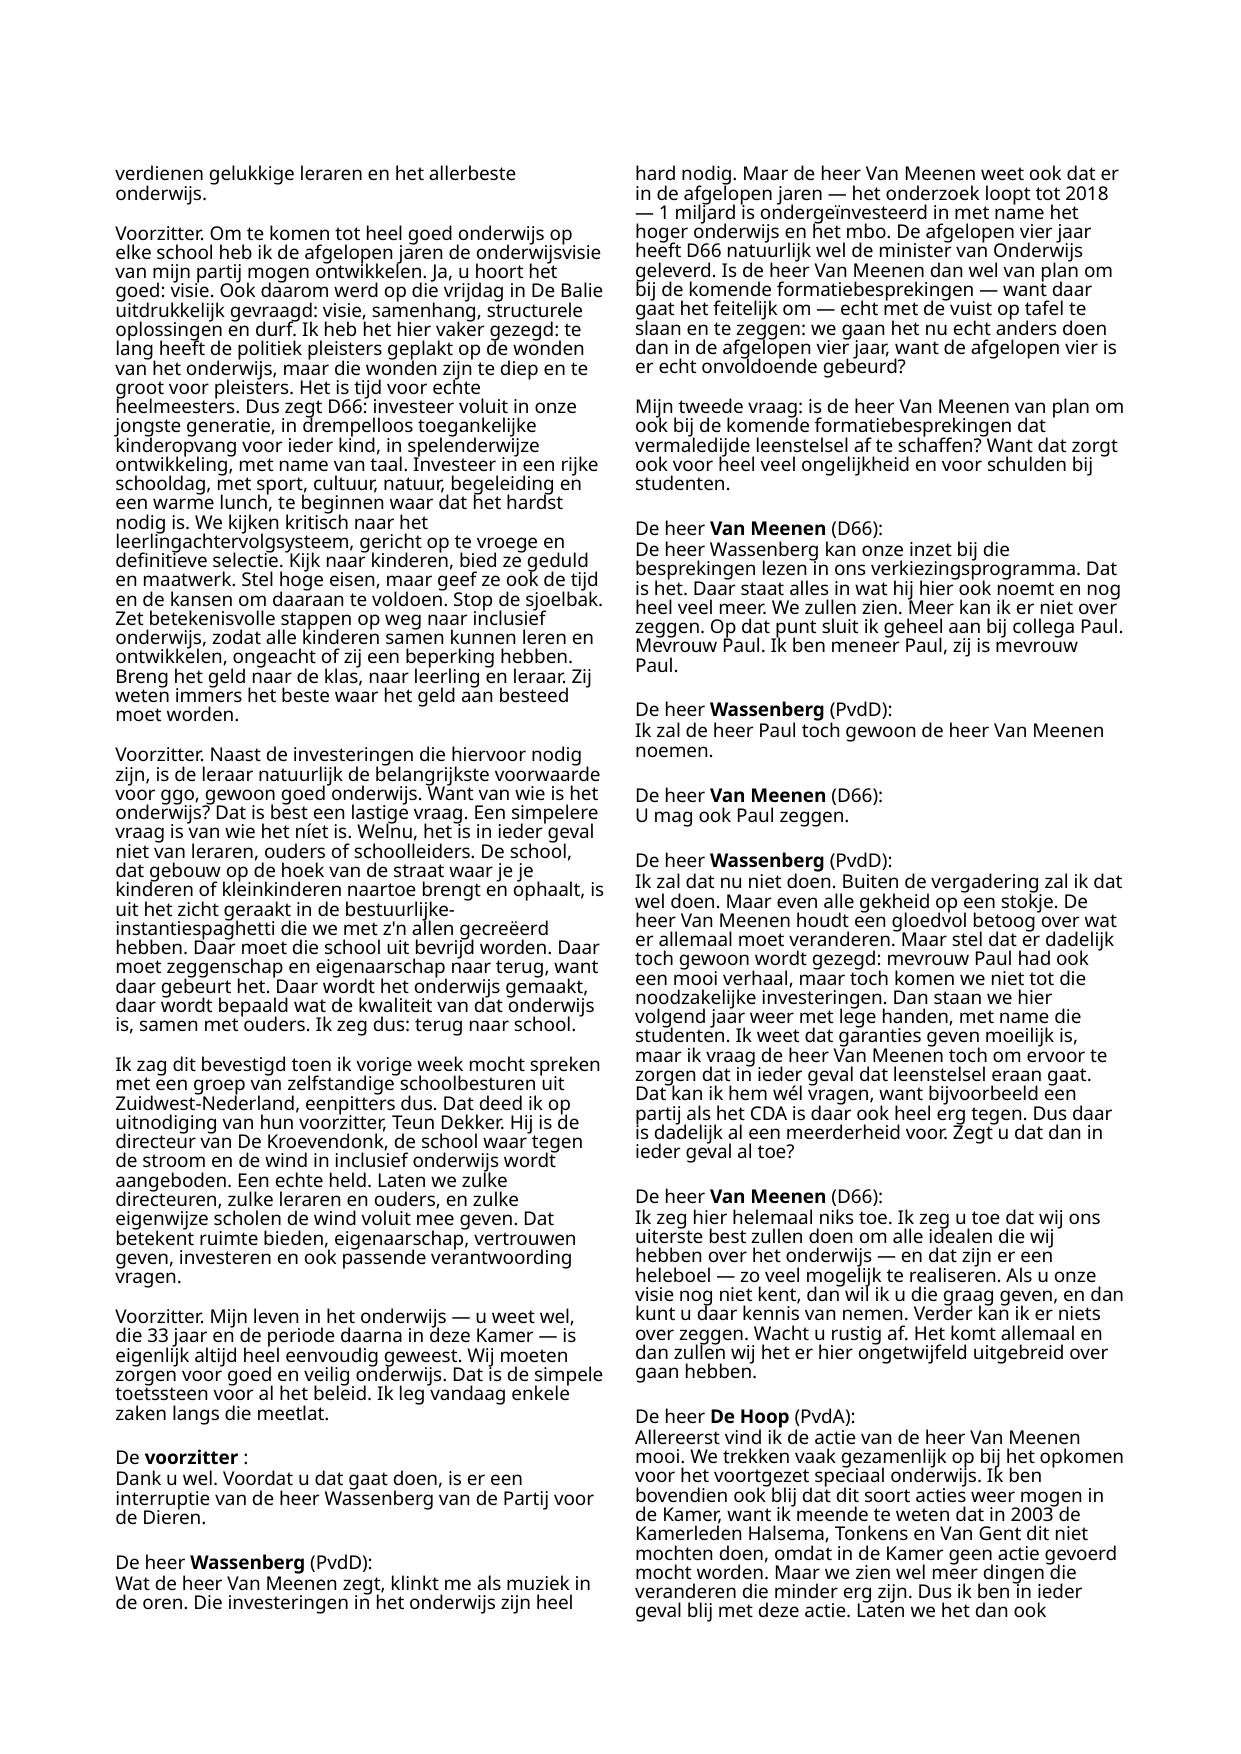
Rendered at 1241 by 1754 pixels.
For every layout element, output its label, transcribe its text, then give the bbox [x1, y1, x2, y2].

text De heer Wassenberg (PvdD): [635, 848, 1125, 873]
text U mag ook Paul zeggen. [635, 807, 1125, 827]
text De voorzitter : [115, 1444, 605, 1470]
text Voorzitter. Naast de investeringen die hiervoor nodig zijn, is de leraar natuurlijk de belangrijkste voorwaarde voor ggo, gewoon goed onderwijs. Want van wie is het onderwijs? Dat is best een lastige vraag. Een simpelere vraag is van wie het níet is. Welnu, het is in ieder geval niet van leraren, ouders of schoolleiders. De school, dat gebouw op de hoek van de straat waar je je kinderen of kleinkinderen naartoe brengt en ophaalt, is uit het zicht geraakt in de bestuurlijke-instantiespaghetti die we met z'n allen gecreëerd hebben. Daar moet die school uit bevrijd worden. Daar moet zeggenschap en eigenaarschap naar terug, want daar gebeurt het. Daar wordt het onderwijs gemaakt, daar wordt bepaald wat de kwaliteit van dat onderwijs is, samen met ouders. Ik zeg dus: terug naar school. [115, 746, 605, 1035]
text Voorzitter. Mijn leven in het onderwijs — u weet wel, die 33 jaar en de periode daarna in deze Kamer — is eigenlijk altijd heel eenvoudig geweest. Wij moeten zorgen voor goed en veilig onderwijs. Dat is de simpele toetssteen voor al het beleid. Ik leg vandaag enkele zaken langs die meetlat. [115, 1308, 605, 1424]
text verdienen gelukkige leraren en het allerbeste onderwijs. [115, 165, 605, 204]
text hard nodig. Maar de heer Van Meenen weet ook dat er in de afgelopen jaren — het onderzoek loopt tot 2018 — 1 miljard is ondergeïnvesteerd in met name het hoger onderwijs en het mbo. De afgelopen vier jaar heeft D66 natuurlijk wel de minister van Onderwijs geleverd. Is de heer Van Meenen dan wel van plan om bij de komende formatiebesprekingen — want daar gaat het feitelijk om — echt met de vuist op tafel te slaan en te zeggen: we gaan het nu echt anders doen dan in de afgelopen vier jaar, want de afgelopen vier is er echt onvoldoende gebeurd? [635, 165, 1125, 377]
text De heer Wassenberg kan onze inzet bij die besprekingen lezen in ons verkiezingsprogramma. Dat is het. Daar staat alles in wat hij hier ook noemt en nog heel veel meer. We zullen zien. Meer kan ik er niet over zeggen. Op dat punt sluit ik geheel aan bij collega Paul. Mevrouw Paul. Ik ben meneer Paul, zij is mevrouw Paul. [635, 541, 1125, 676]
text Ik zal de heer Paul toch gewoon de heer Van Meenen noemen. [635, 722, 1125, 761]
text Mijn tweede vraag: is de heer Van Meenen van plan om ook bij de komende formatiebesprekingen dat vermaledijde leenstelsel af te schaffen? Want dat zorgt ook voor heel veel ongelijkheid en voor schulden bij studenten. [635, 398, 1125, 494]
text Voorzitter. Om te komen tot heel goed onderwijs op elke school heb ik de afgelopen jaren de onderwijsvisie van mijn partij mogen ontwikkelen. Ja, u hoort het goed: visie. Ook daarom werd op die vrijdag in De Balie uitdrukkelijk gevraagd: visie, samenhang, structurele oplossingen en durf. Ik heb het hier vaker gezegd: te lang heeft de politiek pleisters geplakt op de wonden van het onderwijs, maar die wonden zijn te diep en te groot voor pleisters. Het is tijd voor echte heelmeesters. Dus zegt D66: investeer voluit in onze jongste generatie, in drempelloos toegankelijke kinderopvang voor ieder kind, in spelenderwijze ontwikkeling, met name van taal. Investeer in een rijke schooldag, met sport, cultuur, natuur, begeleiding en een warme lunch, te beginnen waar dat het hardst nodig is. We kijken kritisch naar het leerlingachtervolgsysteem, gericht op te vroege en definitieve selectie. Kijk naar kinderen, bied ze geduld en maatwerk. Stel hoge eisen, maar geef ze ook de tijd en de kansen om daaraan te voldoen. Stop de sjoelbak. Zet betekenisvolle stappen op weg naar inclusief onderwijs, zodat alle kinderen samen kunnen leren en ontwikkelen, ongeacht of zij een beperking hebben. Breng het geld naar de klas, naar leerling en leraar. Zij weten immers het beste waar het geld aan besteed moet worden. [115, 224, 605, 726]
text De heer Van Meenen (D66): [635, 782, 1125, 807]
text Ik zag dit bevestigd toen ik vorige week mocht spreken met een groep van zelfstandige schoolbesturen uit Zuidwest-Nederland, eenpitters dus. Dat deed ik op uitnodiging van hun voorzitter, Teun Dekker. Hij is de directeur van De Kroevendonk, de school waar tegen de stroom en de wind in inclusief onderwijs wordt aangeboden. Een echte held. Laten we zulke directeuren, zulke leraren en ouders, en zulke eigenwijze scholen de wind voluit mee geven. Dat betekent ruimte bieden, eigenaarschap, vertrouwen geven, investeren en ook passende verantwoording vragen. [115, 1056, 605, 1287]
text De heer Van Meenen (D66): [635, 515, 1125, 541]
text Ik zeg hier helemaal niks toe. Ik zeg u toe dat wij ons uiterste best zullen doen om alle idealen die wij hebben over het onderwijs — en dat zijn er een heleboel — zo veel mogelijk te realiseren. Als u onze visie nog niet kent, dan wil ik u die graag geven, en dan kunt u daar kennis van nemen. Verder kan ik er niets over zeggen. Wacht u rustig af. Het komt allemaal en dan zullen wij het er hier ongetwijfeld uitgebreid over gaan hebben. [635, 1209, 1125, 1382]
text De heer De Hoop (PvdA): [635, 1403, 1125, 1429]
text Ik zal dat nu niet doen. Buiten de vergadering zal ik dat wel doen. Maar even alle gekheid op een stokje. De heer Van Meenen houdt een gloedvol betoog over wat er allemaal moet veranderen. Maar stel dat er dadelijk toch gewoon wordt gezegd: mevrouw Paul had ook een mooi verhaal, maar toch komen we niet tot die noodzakelijke investeringen. Dan staan we hier volgend jaar weer met lege handen, met name die studenten. Ik weet dat garanties geven moeilijk is, maar ik vraag de heer Van Meenen toch om ervoor te zorgen dat in ieder geval dat leenstelsel eraan gaat. Dat kan ik hem wél vragen, want bijvoorbeeld een partij als het CDA is daar ook heel erg tegen. Dus daar is dadelijk al een meerderheid voor. Zegt u dat dan in ieder geval al toe? [635, 873, 1125, 1162]
text De heer Wassenberg (PvdD): [635, 697, 1125, 722]
text Wat de heer Van Meenen zegt, klinkt me als muziek in de oren. Die investeringen in het onderwijs zijn heel [115, 1575, 605, 1613]
text De heer Van Meenen (D66): [635, 1183, 1125, 1209]
text De heer Wassenberg (PvdD): [115, 1549, 605, 1575]
text Dank u wel. Voordat u dat gaat doen, is er een interruptie van de heer Wassenberg van de Partij voor de Dieren. [115, 1470, 605, 1528]
text Allereerst vind ik de actie van de heer Van Meenen mooi. We trekken vaak gezamenlijk op bij het opkomen voor het voortgezet speciaal onderwijs. Ik ben bovendien ook blij dat dit soort acties weer mogen in de Kamer, want ik meende te weten dat in 2003 de Kamerleden Halsema, Tonkens en Van Gent dit niet mochten doen, omdat in de Kamer geen actie gevoerd mocht worden. Maar we zien wel meer dingen die veranderen die minder erg zijn. Dus ik ben in ieder geval blij met deze actie. Laten we het dan ook [635, 1429, 1125, 1622]
